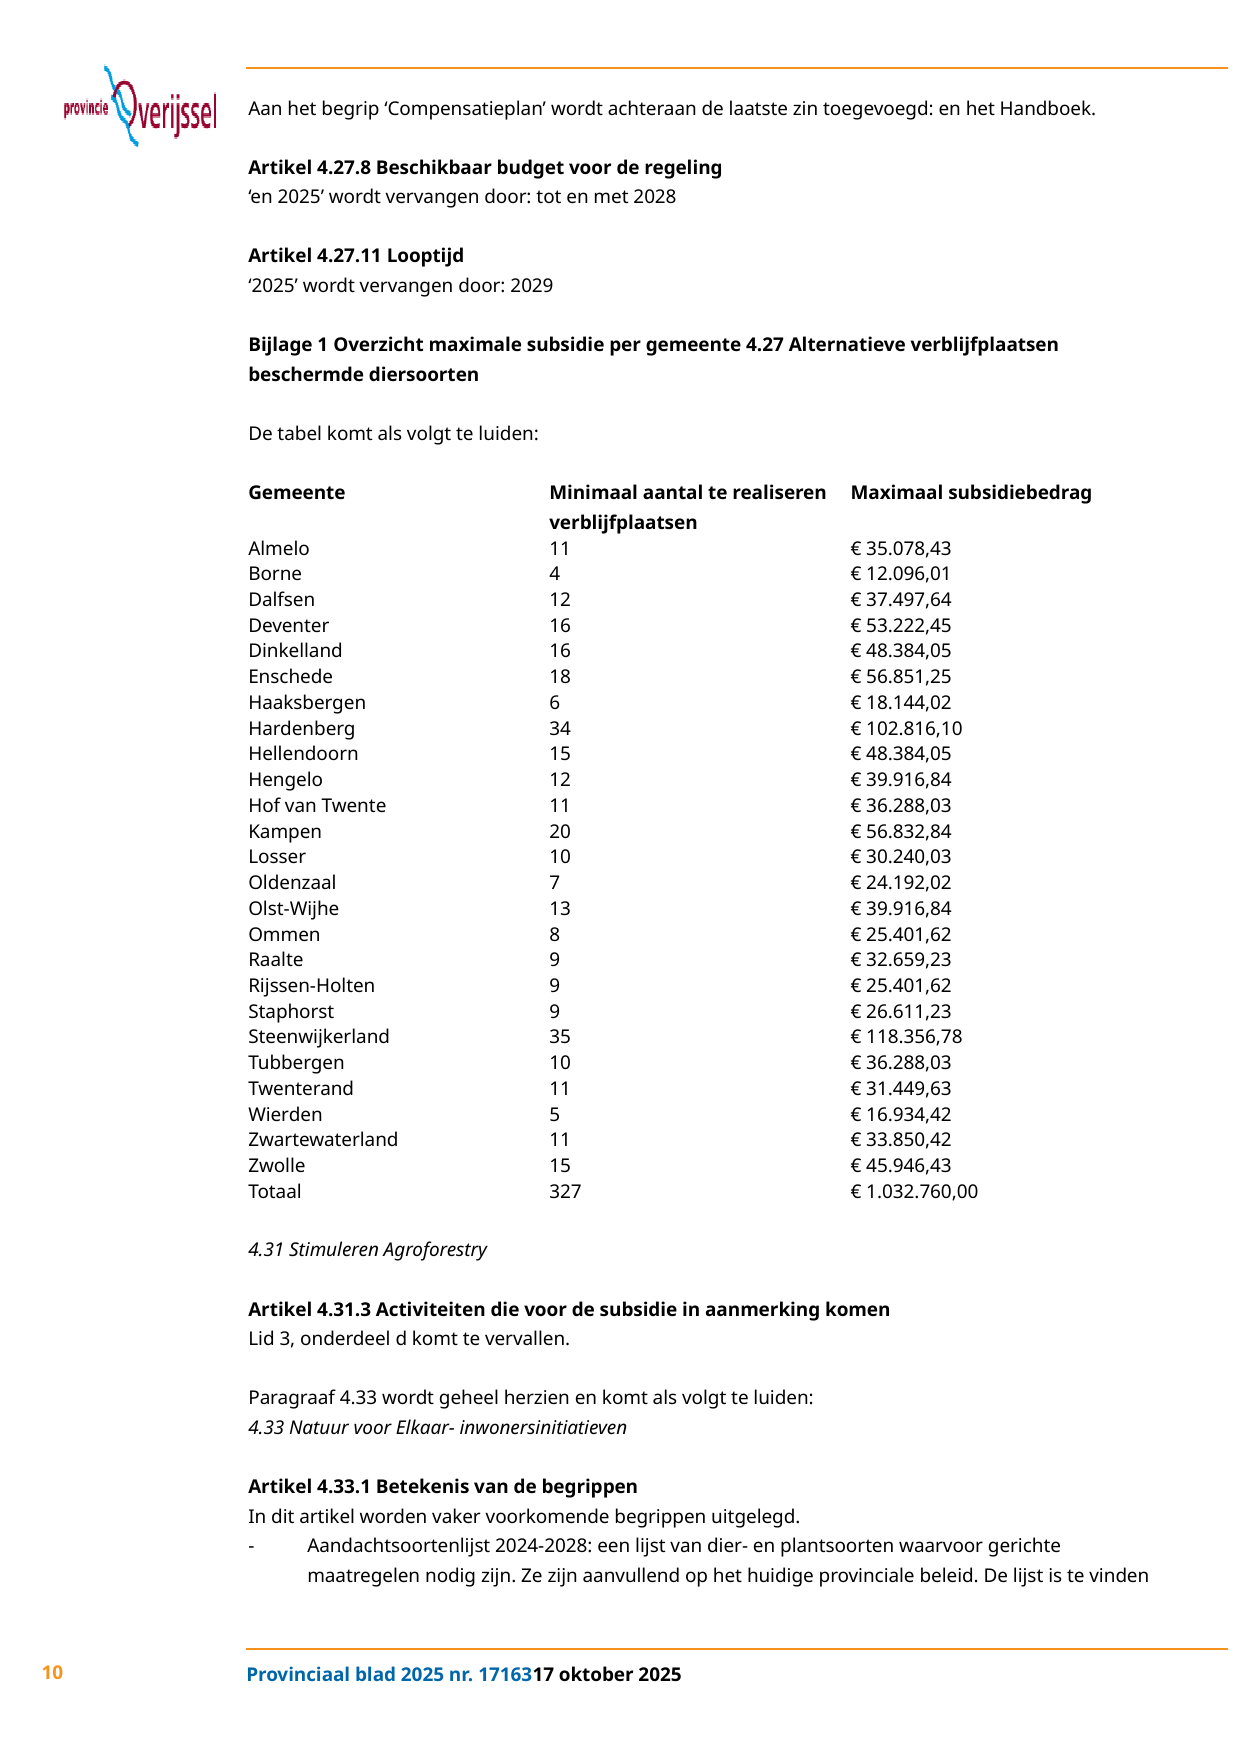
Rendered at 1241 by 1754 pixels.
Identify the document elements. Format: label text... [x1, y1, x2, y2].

text 4.33 Natuur voor Elkaar- inwonersinitiatieven [248, 1414, 1152, 1440]
text In dit artikel worden vaker voorkomende begrippen uitgelegd. [248, 1503, 1152, 1528]
table_cell Totaal [248, 1178, 549, 1204]
table_cell 8 [549, 921, 850, 946]
table_cell 9 [549, 972, 850, 998]
table_cell Twenterand [248, 1075, 549, 1101]
table_cell Losser [248, 844, 549, 869]
table_cell € 16.934,42 [850, 1101, 1152, 1127]
table_cell Steenwijkerland [248, 1024, 549, 1049]
table_cell Wierden [248, 1101, 549, 1127]
table_cell Kampen [248, 818, 549, 843]
table_cell 11 [549, 535, 850, 561]
table_cell € 25.401,62 [850, 921, 1152, 946]
table_cell Zwartewaterland [248, 1127, 549, 1152]
table_cell € 48.384,05 [850, 638, 1152, 663]
table_cell Hardenberg [248, 715, 549, 741]
table_cell 10 [549, 1049, 850, 1075]
table_cell Staphorst [248, 998, 549, 1024]
table_cell € 118.356,78 [850, 1024, 1152, 1049]
table_cell 9 [549, 998, 850, 1024]
text Aan het begrip ‘Compensatieplan’ wordt achteraan de laatste zin toegevoegd: en het Handboek. [248, 95, 1152, 121]
table_cell 12 [549, 766, 850, 792]
table_cell Dinkelland [248, 638, 549, 663]
table_cell Borne [248, 561, 549, 586]
table_cell Olst-Wijhe [248, 895, 549, 921]
table_cell Hengelo [248, 766, 549, 792]
table_cell € 39.916,84 [850, 766, 1152, 792]
table_cell 327 [549, 1178, 850, 1204]
table_cell Deventer [248, 612, 549, 638]
table_cell 13 [549, 895, 850, 921]
table_cell € 48.384,05 [850, 741, 1152, 766]
table_cell € 1.032.760,00 [850, 1178, 1152, 1204]
table_cell 5 [549, 1101, 850, 1127]
table_cell 11 [549, 792, 850, 818]
table_cell € 31.449,63 [850, 1075, 1152, 1101]
text ‘en 2025’ wordt vervangen door: tot en met 2028 [248, 183, 1152, 209]
table_cell € 39.916,84 [850, 895, 1152, 921]
table_cell € 32.659,23 [850, 946, 1152, 972]
text Artikel 4.27.8 Beschikbaar budget voor de regeling [248, 154, 1152, 180]
table_cell 18 [549, 664, 850, 689]
table_cell 16 [549, 612, 850, 638]
table_cell 11 [549, 1075, 850, 1101]
table_cell € 24.192,02 [850, 869, 1152, 895]
table_cell 6 [549, 689, 850, 715]
text 4.31 Stimuleren Agroforestry [248, 1237, 1152, 1262]
table_cell Enschede [248, 664, 549, 689]
table_cell Ommen [248, 921, 549, 946]
table_cell 12 [549, 586, 850, 612]
table_cell € 53.222,45 [850, 612, 1152, 638]
table_cell € 33.850,42 [850, 1127, 1152, 1152]
table_cell 11 [549, 1127, 850, 1152]
table_cell € 25.401,62 [850, 972, 1152, 998]
table_cell € 30.240,03 [850, 844, 1152, 869]
table_cell 4 [549, 561, 850, 586]
table_cell 15 [549, 741, 850, 766]
text Artikel 4.31.3 Activiteiten die voor de subsidie in aanmerking komen [248, 1296, 1152, 1321]
text De tabel komt als volgt te luiden: [248, 420, 1152, 446]
table_cell 16 [549, 638, 850, 663]
table_cell € 26.611,23 [850, 998, 1152, 1024]
table_cell Zwolle [248, 1152, 549, 1178]
table_cell € 37.497,64 [850, 586, 1152, 612]
text Lid 3, onderdeel d komt te vervallen. [248, 1325, 1152, 1351]
table_cell 7 [549, 869, 850, 895]
text ‘2025’ wordt vervangen door: 2029 [248, 272, 1152, 298]
text Paragraaf 4.33 wordt geheel herzien en komt als volgt te luiden: [248, 1384, 1152, 1410]
table_cell Hellendoorn [248, 741, 549, 766]
table_cell € 102.816,10 [850, 715, 1152, 741]
table_cell 35 [549, 1024, 850, 1049]
table_cell Raalte [248, 946, 549, 972]
list Aandachtsoortenlijst 2024-2028: een lijst van dier- en plantsoorten waarvoor gerichte maatregelen nodig zijn. Ze zijn aanvullend op het huidige provinciale beleid. De lijst is te vinden [248, 1532, 1152, 1588]
table_header Minimaal aantal te realiseren verblijfplaatsen [549, 480, 850, 535]
table_cell Tubbergen [248, 1049, 549, 1075]
table_cell € 45.946,43 [850, 1152, 1152, 1178]
table_cell € 35.078,43 [850, 535, 1152, 561]
table_cell 15 [549, 1152, 850, 1178]
table_cell Dalfsen [248, 586, 549, 612]
picture [41, 47, 231, 172]
table_cell 10 [549, 844, 850, 869]
table_cell 34 [549, 715, 850, 741]
table_cell € 18.144,02 [850, 689, 1152, 715]
text Artikel 4.33.1 Betekenis van de begrippen [248, 1473, 1152, 1499]
text Bijlage 1 Overzicht maximale subsidie per gemeente 4.27 Alternatieve verblijfplaatsen beschermde diersoorten [248, 331, 1152, 387]
table_cell Oldenzaal [248, 869, 549, 895]
table_cell € 56.851,25 [850, 664, 1152, 689]
table_cell Rijssen-Holten [248, 972, 549, 998]
table_cell € 56.832,84 [850, 818, 1152, 843]
table_header Gemeente [248, 480, 549, 535]
table_cell € 12.096,01 [850, 561, 1152, 586]
table_header Maximaal subsidiebedrag [850, 480, 1152, 535]
table_cell Haaksbergen [248, 689, 549, 715]
table_cell Almelo [248, 535, 549, 561]
text Artikel 4.27.11 Looptijd [248, 243, 1152, 268]
table_cell 9 [549, 946, 850, 972]
table_cell Hof van Twente [248, 792, 549, 818]
table_cell 20 [549, 818, 850, 843]
table_cell € 36.288,03 [850, 792, 1152, 818]
table_cell € 36.288,03 [850, 1049, 1152, 1075]
